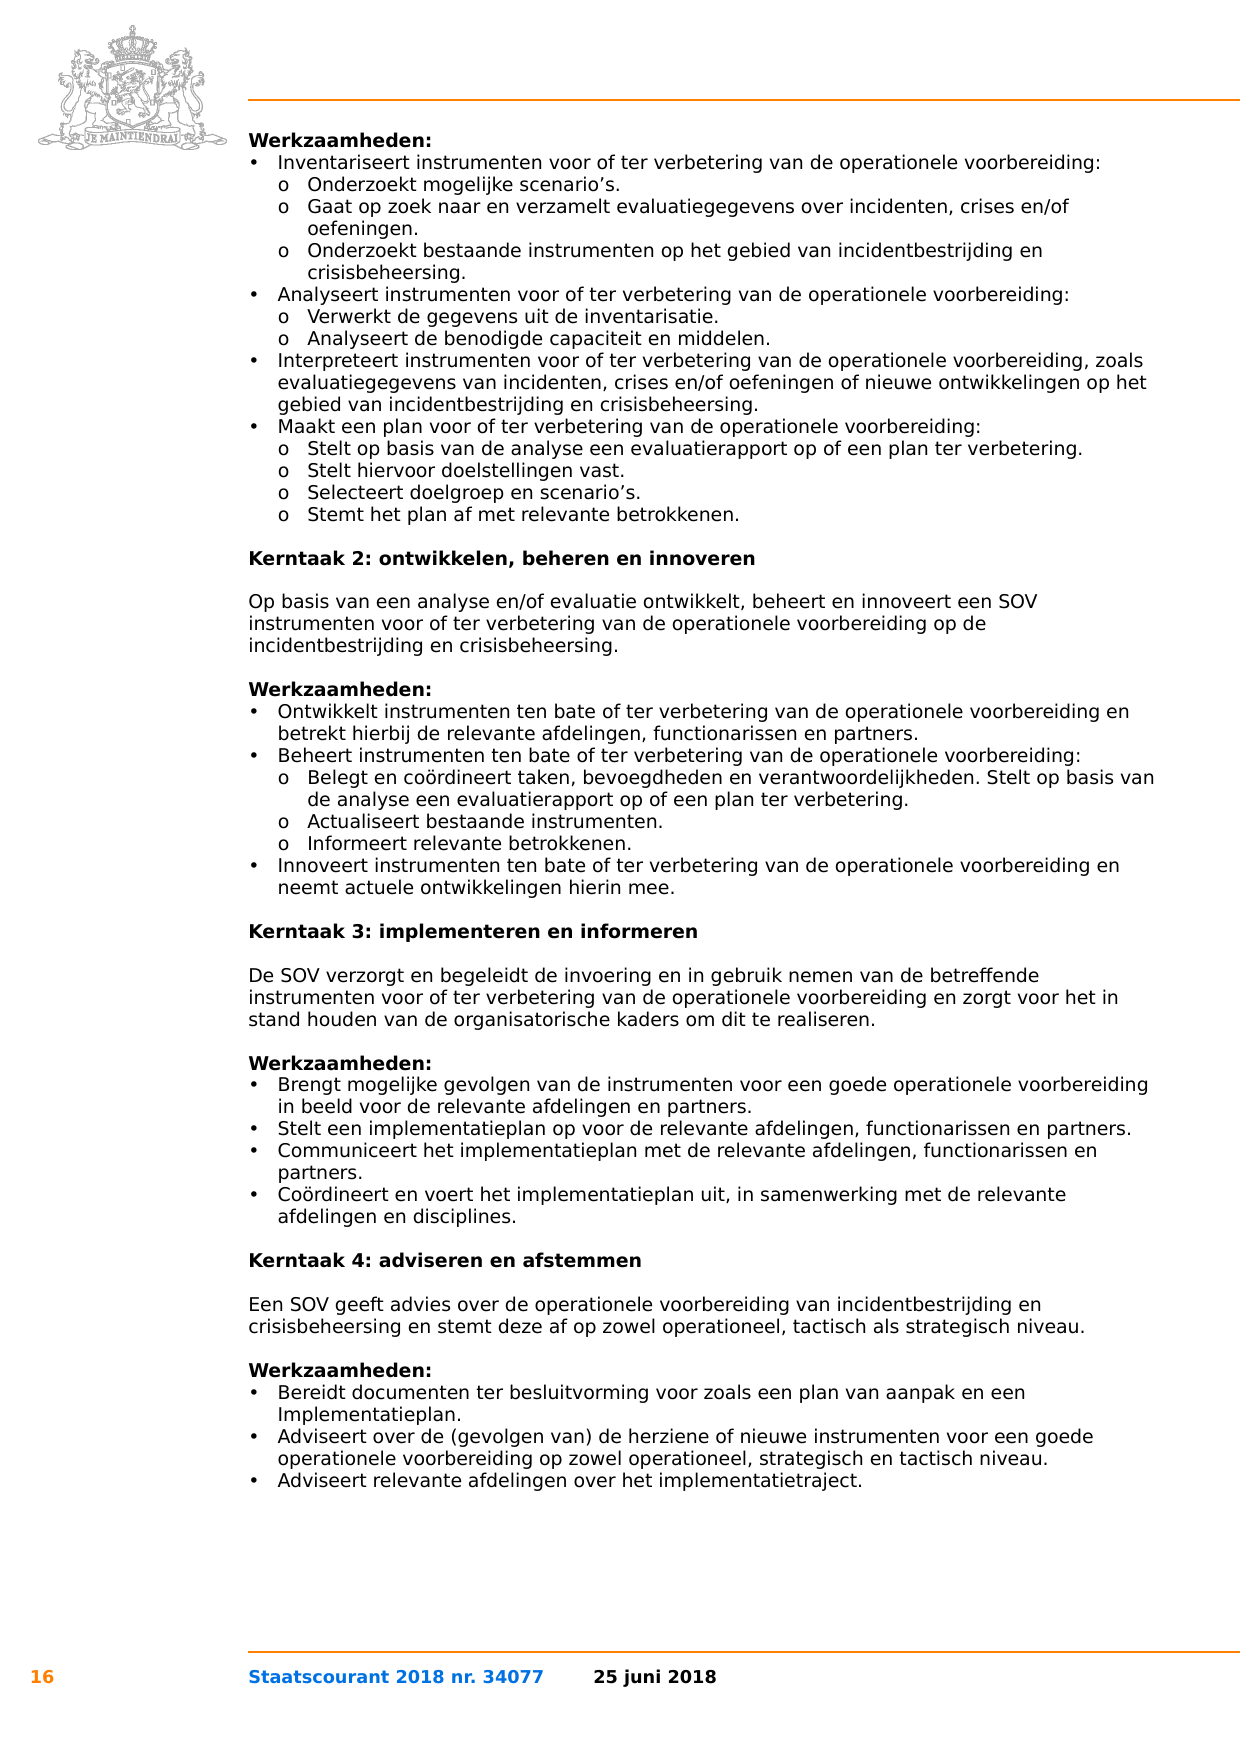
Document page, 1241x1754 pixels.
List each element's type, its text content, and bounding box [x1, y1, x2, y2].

text o Selecteert doelgroep en scenario’s. [278, 482, 1163, 503]
text • Adviseert over de (gevolgen van) de herziene of nieuwe instrumenten voor een goede operationele voorbereiding op zowel operationeel, strategisch en tactisch niveau. [248, 1426, 1163, 1470]
text • Analyseert instrumenten voor of ter verbetering van de operationele voorbereiding: [248, 284, 1163, 306]
text Kerntaak 4: adviseren en afstemmen [248, 1250, 1163, 1272]
text o Gaat op zoek naar en verzamelt evaluatiegegevens over incidenten, crises en/of oefeningen. [278, 196, 1163, 240]
text Op basis van een analyse en/of evaluatie ontwikkelt, beheert en innoveert een SOV instrumenten voor of ter verbetering van de operationele voorbereiding op de incidentbestrijding en crisisbeheersing. [248, 591, 1163, 657]
text o Stelt hiervoor doelstellingen vast. [278, 459, 1163, 482]
text Een SOV geeft advies over de operationele voorbereiding van incidentbestrijding en crisisbeheersing en stemt deze af op zowel operationeel, tactisch als strategisch niveau. [248, 1294, 1163, 1338]
text • Innoveert instrumenten ten bate of ter verbetering van de operationele voorbereiding en neemt actuele ontwikkelingen hierin mee. [248, 855, 1163, 899]
text o Belegt en coördineert taken, bevoegdheden en verantwoordelijkheden. Stelt op basis van de analyse een evaluatierapport op of een plan ter verbetering. [278, 767, 1163, 811]
text Kerntaak 2: ontwikkelen, beheren en innoveren [248, 547, 1163, 569]
text • Stelt een implementatieplan op voor de relevante afdelingen, functionarissen en partners. [248, 1118, 1163, 1140]
picture [38, 25, 227, 150]
text o Stemt het plan af met relevante betrokkenen. [278, 503, 1163, 526]
text • Brengt mogelijke gevolgen van de instrumenten voor een goede operationele voorbereiding in beeld voor de relevante afdelingen en partners. [248, 1074, 1163, 1118]
text Werkzaamheden: [248, 1360, 1163, 1382]
text • Inventariseert instrumenten voor of ter verbetering van de operationele voorbereiding: [248, 152, 1163, 174]
text • Coördineert en voert het implementatieplan uit, in samenwerking met de relevante afdelingen en disciplines. [248, 1184, 1163, 1228]
text o Verwerkt de gegevens uit de inventarisatie. [278, 306, 1163, 328]
text • Ontwikkelt instrumenten ten bate of ter verbetering van de operationele voorbereiding en betrekt hierbij de relevante afdelingen, functionarissen en partners. [248, 701, 1163, 745]
text o Onderzoekt mogelijke scenario’s. [278, 174, 1163, 196]
text Werkzaamheden: [248, 679, 1163, 701]
text • Interpreteert instrumenten voor of ter verbetering van de operationele voorbereiding, zoals evaluatiegegevens van incidenten, crises en/of oefeningen of nieuwe ontwikkelingen op het gebied van incidentbestrijding en crisisbeheersing. [248, 350, 1163, 416]
text o Informeert relevante betrokkenen. [278, 833, 1163, 855]
text o Onderzoekt bestaande instrumenten op het gebied van incidentbestrijding en crisisbeheersing. [278, 240, 1163, 284]
text • Beheert instrumenten ten bate of ter verbetering van de operationele voorbereiding: [248, 745, 1163, 767]
text o Actualiseert bestaande instrumenten. [278, 811, 1163, 833]
text • Maakt een plan voor of ter verbetering van de operationele voorbereiding: [248, 416, 1163, 438]
text Werkzaamheden: [248, 130, 1163, 152]
text • Communiceert het implementatieplan met de relevante afdelingen, functionarissen en partners. [248, 1140, 1163, 1184]
text o Analyseert de benodigde capaciteit en middelen. [278, 328, 1163, 350]
text De SOV verzorgt en begeleidt de invoering en in gebruik nemen van de betreffende instrumenten voor of ter verbetering van de operationele voorbereiding en zorgt voor het in stand houden van de organisatorische kaders om dit te realiseren. [248, 964, 1163, 1031]
text • Bereidt documenten ter besluitvorming voor zoals een plan van aanpak en een Implementatieplan. [248, 1382, 1163, 1426]
text Kerntaak 3: implementeren en informeren [248, 921, 1163, 943]
text o Stelt op basis van de analyse een evaluatierapport op of een plan ter verbetering. [278, 438, 1163, 459]
text • Adviseert relevante afdelingen over het implementatietraject. [248, 1470, 1163, 1492]
text Werkzaamheden: [248, 1052, 1163, 1074]
